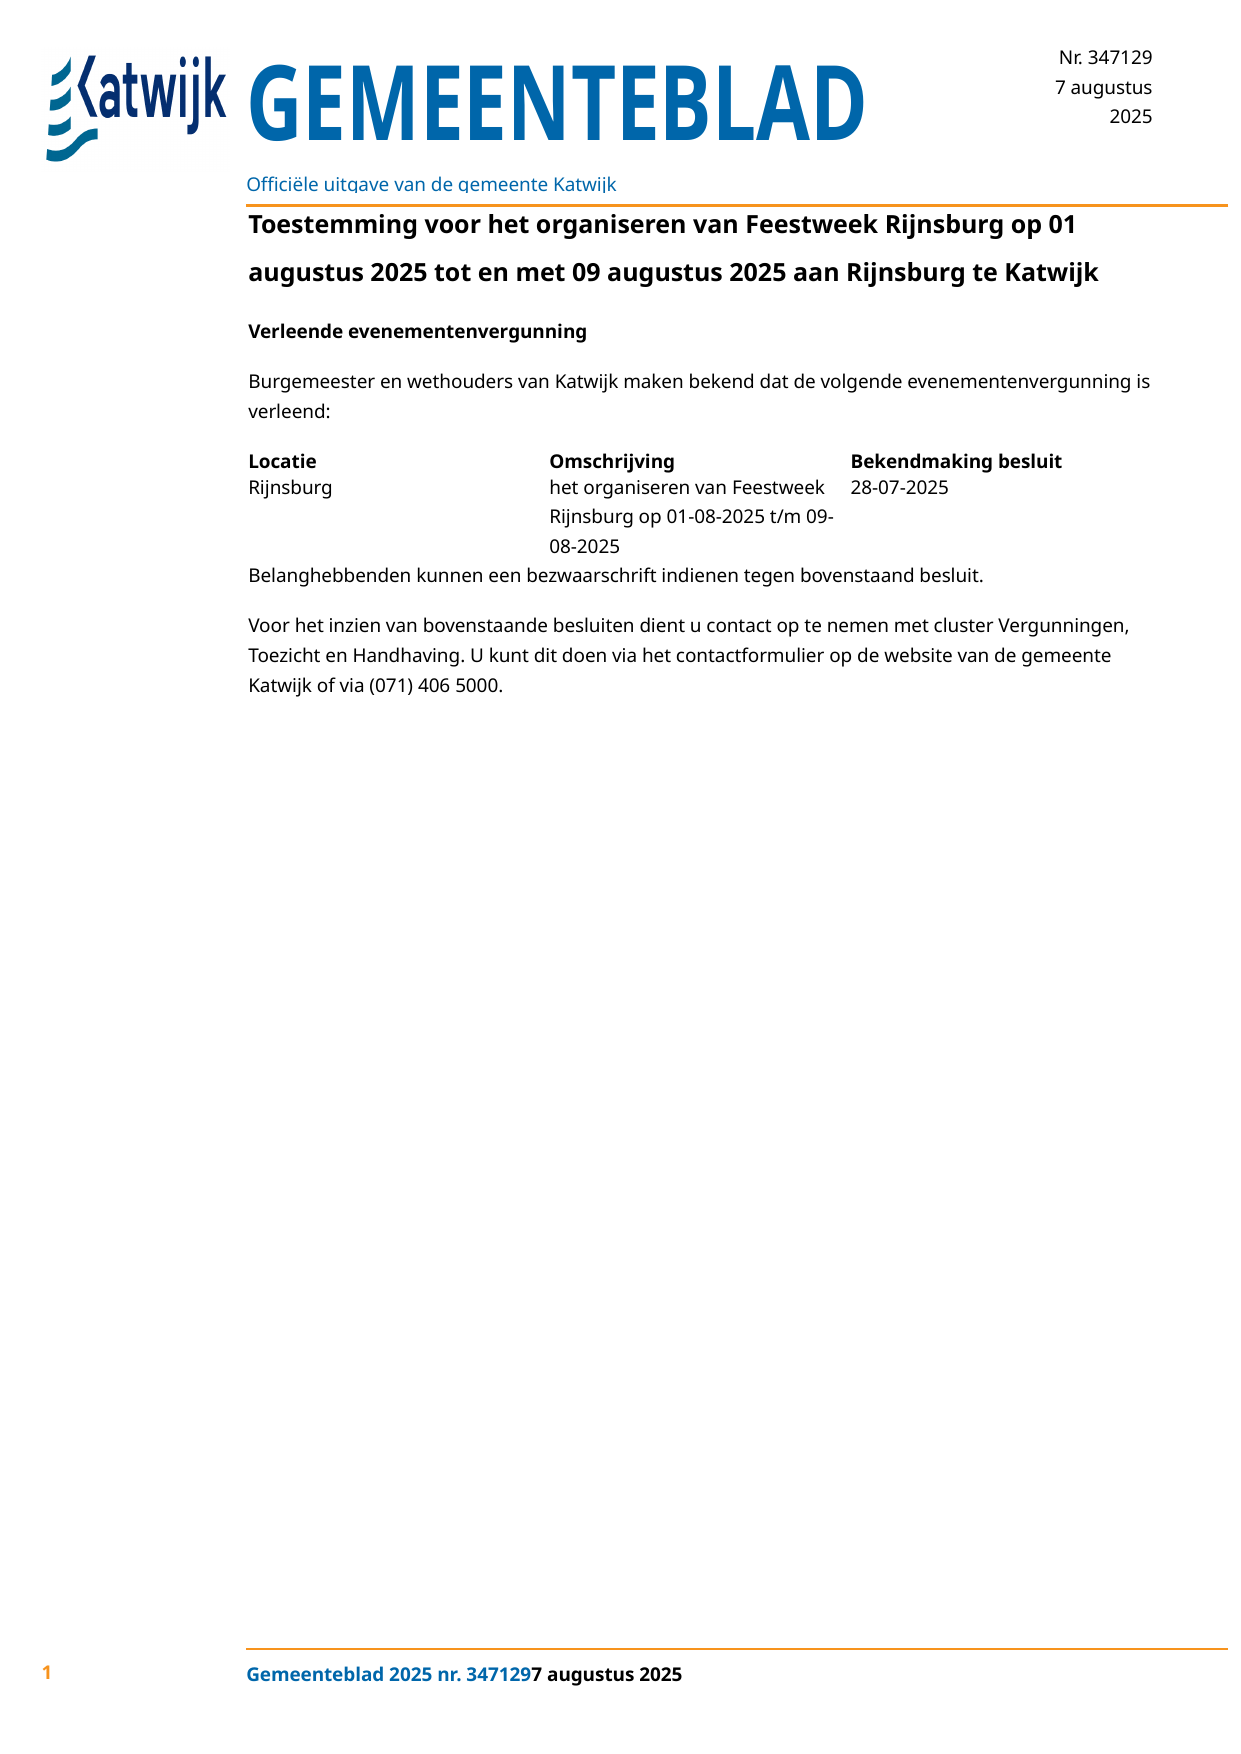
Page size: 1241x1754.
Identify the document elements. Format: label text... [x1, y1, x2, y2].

text Verleende evenementenvergunning [248, 318, 1152, 344]
text Belanghebbenden kunnen een bezwaarschrift indienen tegen bovenstaand besluit. [248, 562, 1152, 588]
table_header Bekendmaking besluit [850, 449, 1152, 474]
table_cell het organiseren van Feestweek Rijnsburg op 01-08-2025 t/m 09-08-2025 [549, 474, 850, 559]
table_cell 28-07-2025 [850, 474, 1152, 559]
text Burgemeester en wethouders van Katwijk maken bekend dat de volgende evenementenvergunning is verleend: [248, 368, 1152, 424]
picture [41, 47, 231, 172]
table_cell Rijnsburg [248, 474, 549, 559]
text Toestemming voor het organiseren van Feestweek Rijnsburg op 01 augustus 2025 tot en met 09 augustus 2025 aan Rijnsburg te Katwijk [248, 207, 1152, 288]
table_header Locatie [248, 449, 549, 474]
text Voor het inzien van bovenstaande besluiten dient u contact op te nemen met cluster Vergunningen, Toezicht en Handhaving. U kunt dit doen via het contactformulier op de website van de gemeente Katwijk of via (071) 406 5000. [248, 613, 1152, 698]
table_header Omschrijving [549, 449, 850, 474]
